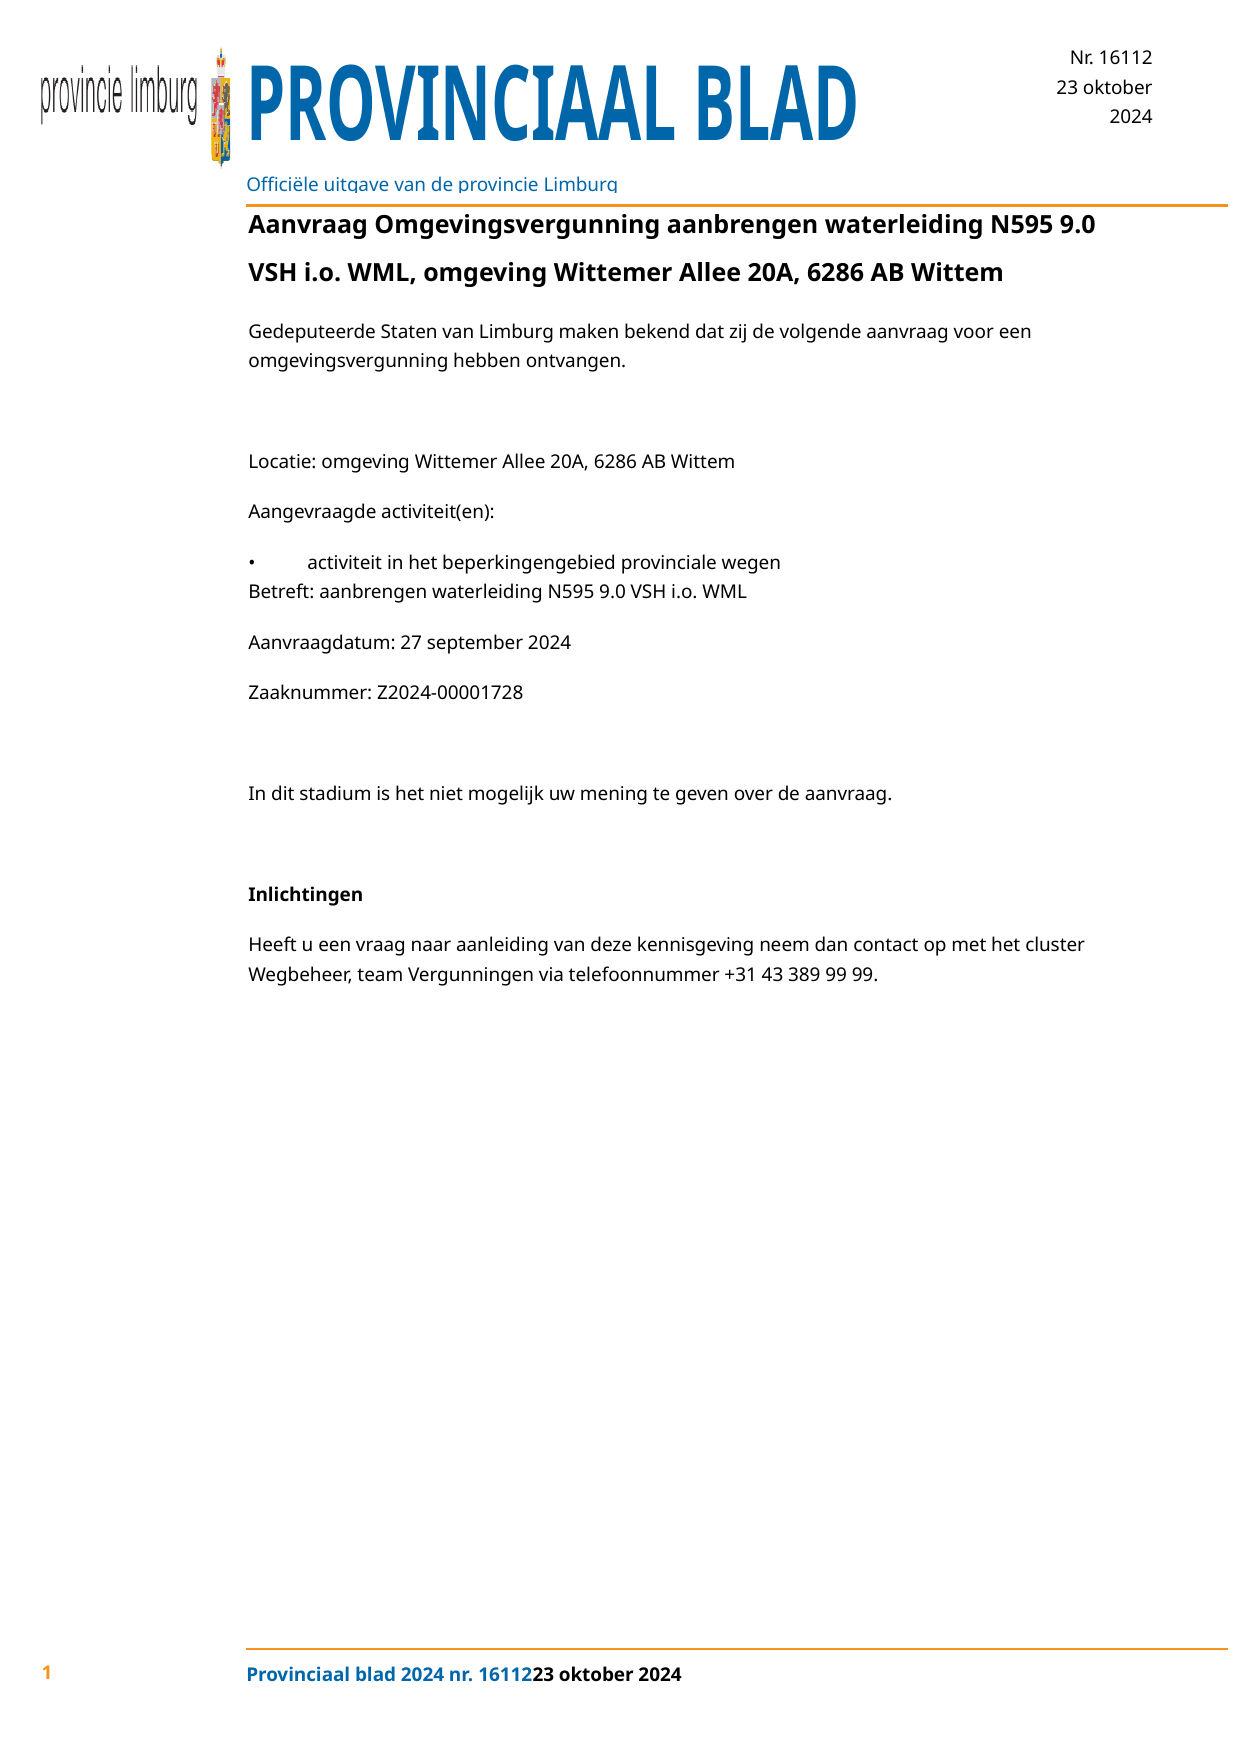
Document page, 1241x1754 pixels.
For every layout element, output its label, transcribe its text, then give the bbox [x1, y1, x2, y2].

text Zaaknummer: Z2024-00001728 [248, 679, 1152, 705]
picture [41, 47, 231, 172]
text Aanvraag Omgevingsvergunning aanbrengen waterleiding N595 9.0 VSH i.o. WML, omgeving Wittemer Allee 20A, 6286 AB Wittem [248, 207, 1152, 288]
text Heeft u een vraag naar aanleiding van deze kennisgeving neem dan contact op met het cluster Wegbeheer, team Vergunningen via telefoonnummer +31 43 389 99 99. [248, 932, 1152, 987]
list activiteit in het beperkingengebied provinciale wegen [248, 549, 1152, 575]
text Inlichtingen [248, 881, 1152, 907]
text In dit stadium is het niet mogelijk uw mening te geven over de aanvraag. [248, 780, 1152, 806]
text Betreft: aanbrengen waterleiding N595 9.0 VSH i.o. WML [248, 579, 1152, 604]
text Aanvraagdatum: 27 september 2024 [248, 629, 1152, 655]
text Aangevraagde activiteit(en): [248, 499, 1152, 524]
text Gedeputeerde Staten van Limburg maken bekend dat zij de volgende aanvraag voor een omgevingsvergunning hebben ontvangen. [248, 318, 1152, 373]
text Locatie: omgeving Wittemer Allee 20A, 6286 AB Wittem [248, 448, 1152, 474]
